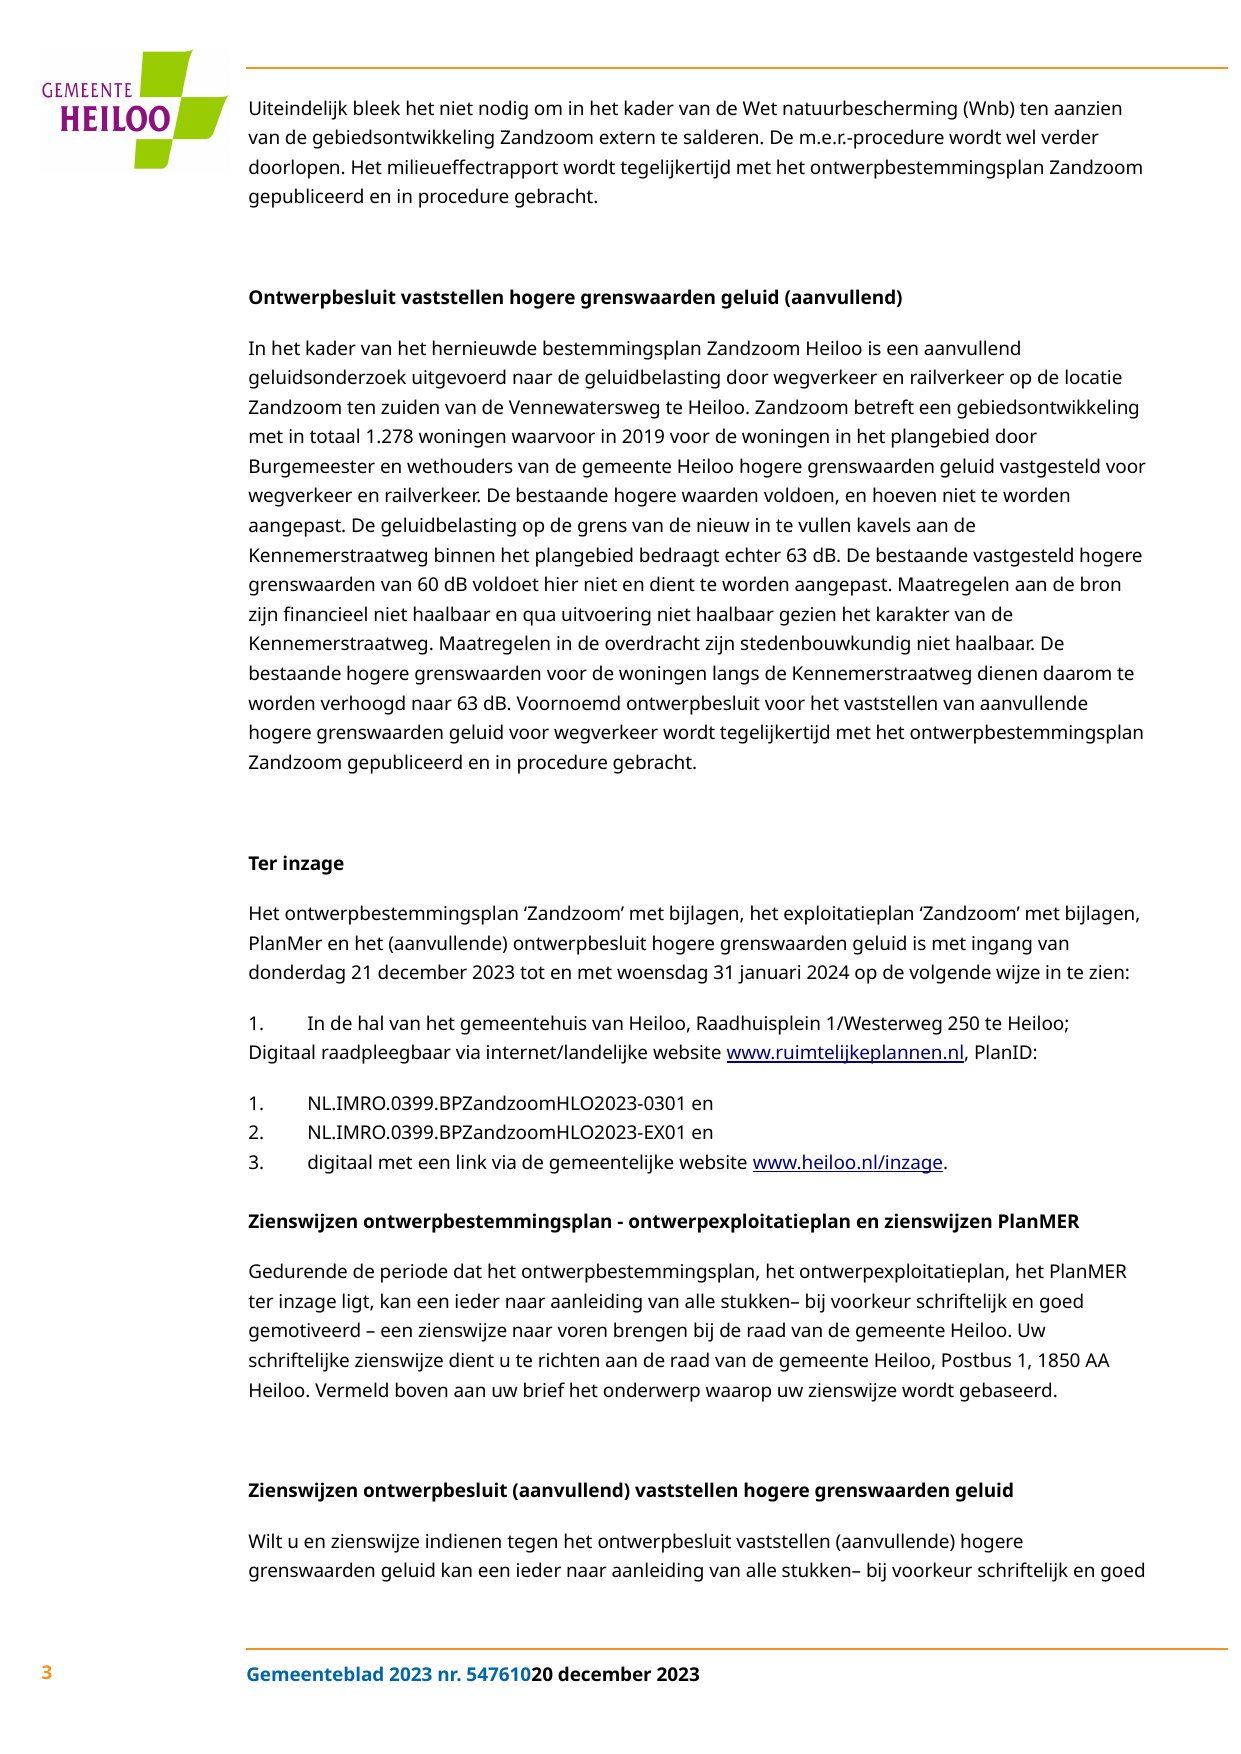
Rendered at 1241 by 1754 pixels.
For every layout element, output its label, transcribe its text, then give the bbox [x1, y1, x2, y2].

list NL.IMRO.0399.BPZandzoomHLO2023-EX01 en [248, 1119, 1152, 1145]
text Het ontwerpbestemmingsplan ‘Zandzoom’ met bijlagen, het exploitatieplan ‘Zandzoom’ met bijlagen, PlanMer en het (aanvullende) ontwerpbesluit hogere grenswaarden geluid is met ingang van donderdag 21 december 2023 tot en met woensdag 31 januari 2024 op de volgende wijze in te zien: [248, 900, 1152, 985]
text In het kader van het hernieuwde bestemmingsplan Zandzoom Heiloo is een aanvullend geluidsonderzoek uitgevoerd naar de geluidbelasting door wegverkeer en railverkeer op de locatie Zandzoom ten zuiden van de Vennewatersweg te Heiloo. Zandzoom betreft een gebiedsontwikkeling met in totaal 1.278 woningen waarvoor in 2019 voor de woningen in het plangebied door Burgemeester en wethouders van de gemeente Heiloo hogere grenswaarden geluid vastgesteld voor wegverkeer en railverkeer. De bestaande hogere waarden voldoen, en hoeven niet te worden aangepast. De geluidbelasting op de grens van de nieuw in te vullen kavels aan de Kennemerstraatweg binnen het plangebied bedraagt echter 63 dB. De bestaande vastgesteld hogere grenswaarden van 60 dB voldoet hier niet en dient te worden aangepast. Maatregelen aan de bron zijn financieel niet haalbaar en qua uitvoering niet haalbaar gezien het karakter van de Kennemerstraatweg. Maatregelen in de overdracht zijn stedenbouwkundig niet haalbaar. De bestaande hogere grenswaarden voor de woningen langs de Kennemerstraatweg dienen daarom te worden verhoogd naar 63 dB. Voornoemd ontwerpbesluit voor het vaststellen van aanvullende hogere grenswaarden geluid voor wegverkeer wordt tegelijkertijd met het ontwerpbestemmingsplan Zandzoom gepubliceerd en in procedure gebracht. [248, 335, 1152, 775]
text Uiteindelijk bleek het niet nodig om in het kader van de Wet natuurbescherming (Wnb) ten aanzien van de gebiedsontwikkeling Zandzoom extern te salderen. De m.e.r.-procedure wordt wel verder doorlopen. Het milieueffectrapport wordt tegelijkertijd met het ontwerpbestemmingsplan Zandzoom gepubliceerd en in procedure gebracht. [248, 95, 1152, 209]
text Zienswijzen ontwerpbestemmingsplan - ontwerpexploitatieplan en zienswijzen PlanMER [248, 1208, 1152, 1234]
text Zienswijzen ontwerpbesluit (aanvullend) vaststellen hogere grenswaarden geluid [248, 1478, 1152, 1503]
text Wilt u en zienswijze indienen tegen het ontwerpbesluit vaststellen (aanvullende) hogere grenswaarden geluid kan een ieder naar aanleiding van alle stukken– bij voorkeur schriftelijk en goed [248, 1528, 1152, 1583]
text Ontwerpbesluit vaststellen hogere grenswaarden geluid (aanvullend) [248, 284, 1152, 310]
text Ter inzage [248, 850, 1152, 876]
text Digitaal raadpleegbaar via internet/landelijke website www.ruimtelijkeplannen.nl, PlanID: [248, 1039, 1152, 1065]
list digitaal met een link via de gemeentelijke website www.heiloo.nl/inzage. [248, 1149, 1152, 1175]
list NL.IMRO.0399.BPZandzoomHLO2023-0301 en [248, 1090, 1152, 1116]
list In de hal van het gemeentehuis van Heiloo, Raadhuisplein 1/Westerweg 250 te Heiloo; [248, 1010, 1152, 1036]
text Gedurende de periode dat het ontwerpbestemmingsplan, het ontwerpexploitatieplan, het PlanMER ter inzage ligt, kan een ieder naar aanleiding van alle stukken– bij voorkeur schriftelijk en goed gemotiveerd – een zienswijze naar voren brengen bij de raad van de gemeente Heiloo. Uw schriftelijke zienswijze dient u te richten aan de raad van de gemeente Heiloo, Postbus 1, 1850 AA Heiloo. Vermeld boven aan uw brief het onderwerp waarop uw zienswijze wordt gebaseerd. [248, 1258, 1152, 1403]
picture [41, 47, 231, 172]
